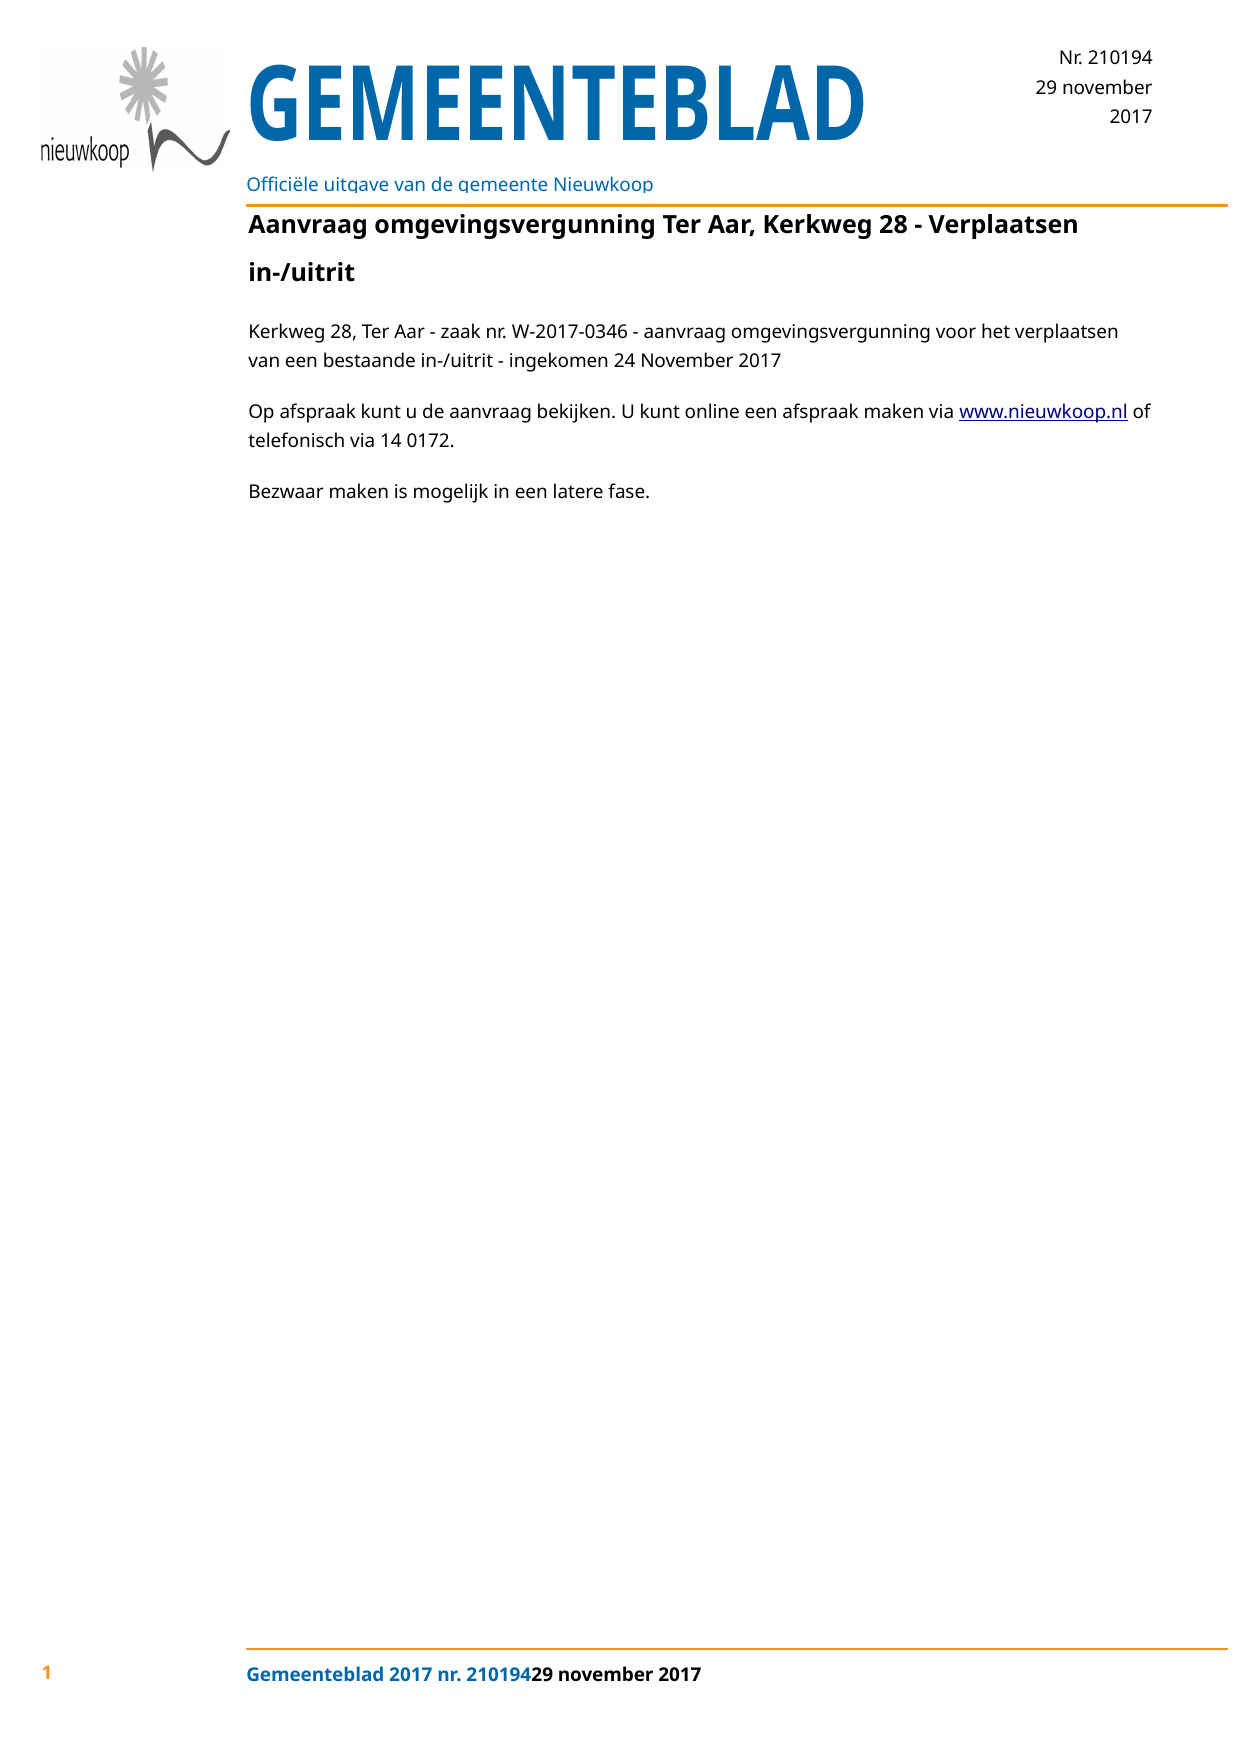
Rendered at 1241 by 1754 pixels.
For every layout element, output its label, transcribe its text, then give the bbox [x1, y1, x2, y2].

picture [41, 47, 231, 172]
text Kerkweg 28, Ter Aar - zaak nr. W-2017-0346 - aanvraag omgevingsvergunning voor het verplaatsen van een bestaande in-/uitrit - ingekomen 24 November 2017 [248, 318, 1152, 373]
text Op afspraak kunt u de aanvraag bekijken. U kunt online een afspraak maken via www.nieuwkoop.nl of telefonisch via 14 0172. [248, 398, 1152, 453]
text Aanvraag omgevingsvergunning Ter Aar, Kerkweg 28 - Verplaatsen in-/uitrit [248, 207, 1152, 288]
text Bezwaar maken is mogelijk in een latere fase. [248, 478, 1152, 504]
